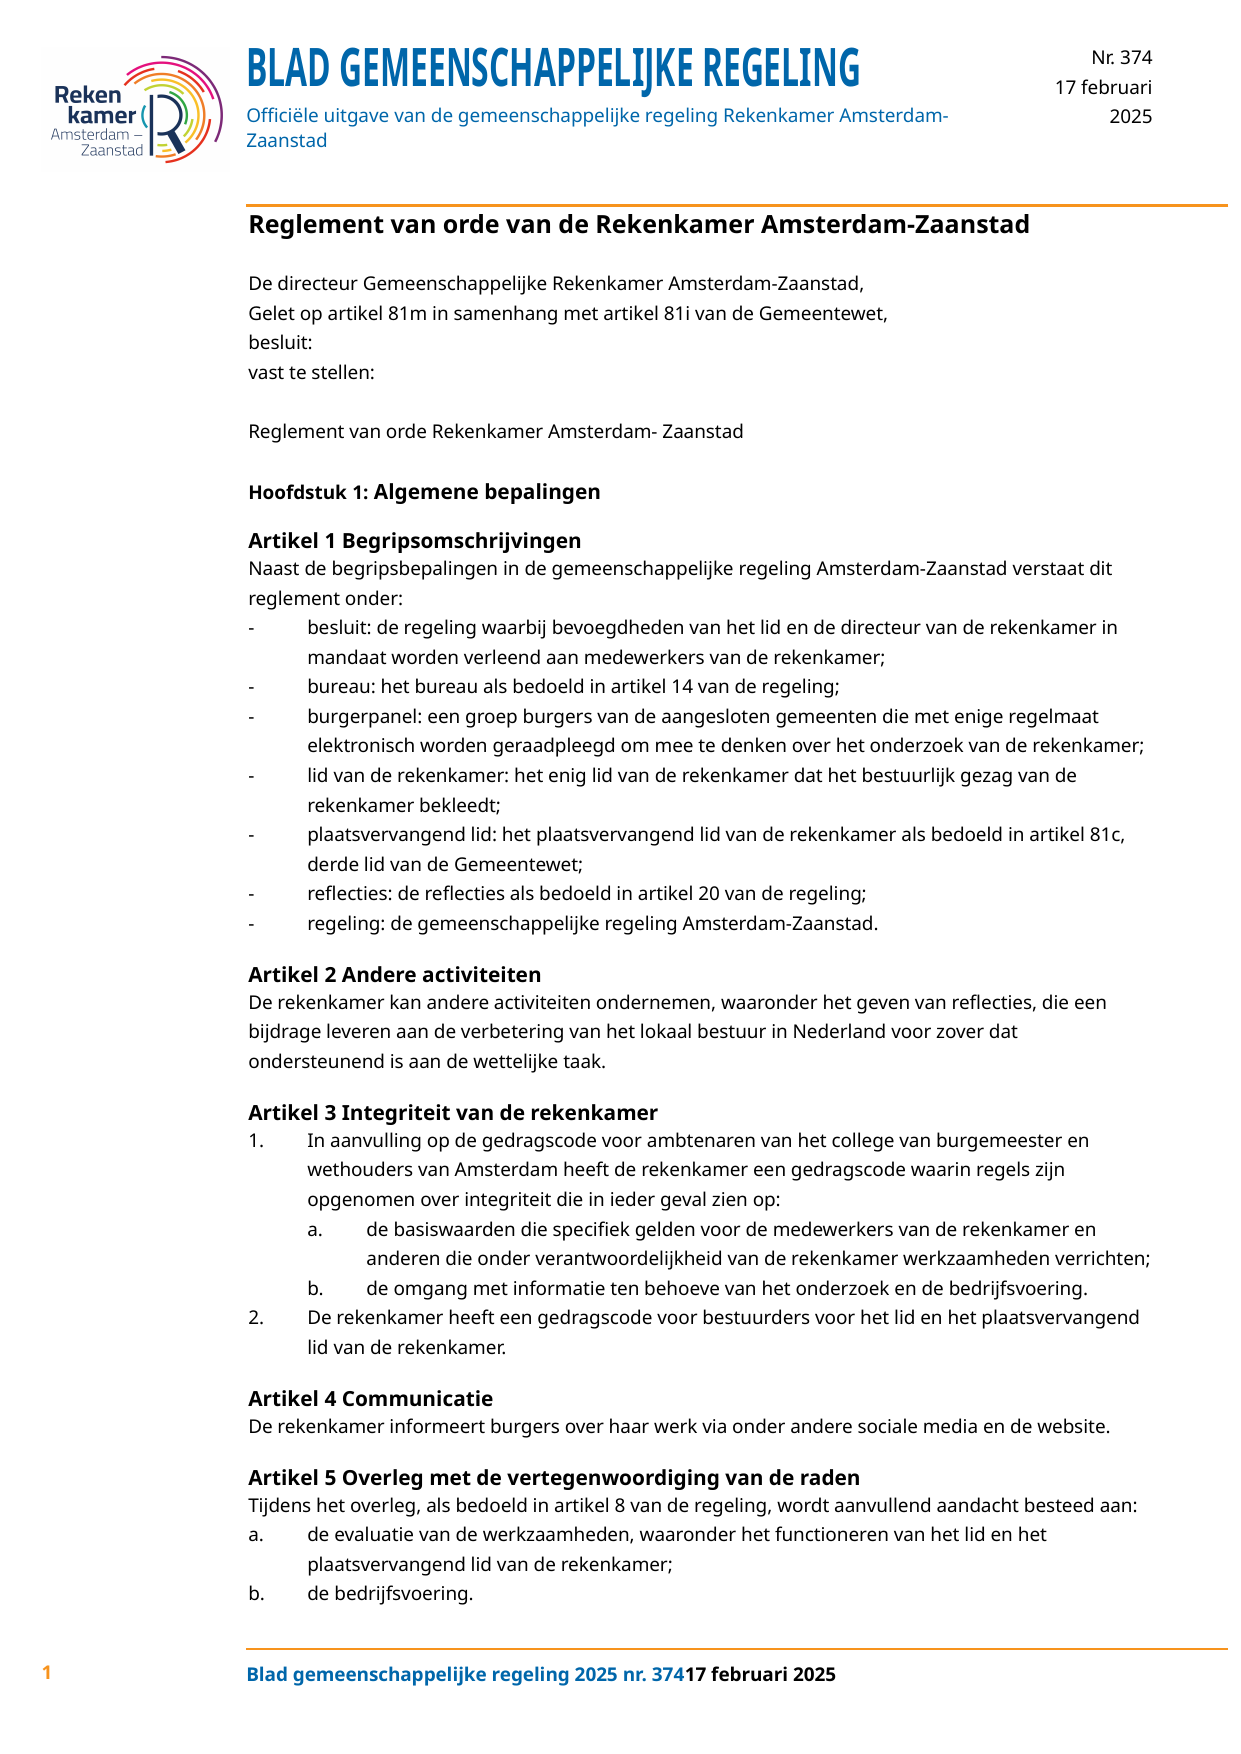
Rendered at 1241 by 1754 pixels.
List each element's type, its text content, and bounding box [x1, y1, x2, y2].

text Artikel 4 Communicatie [248, 1384, 1152, 1413]
text De rekenkamer informeert burgers over haar werk via onder andere sociale media en de website. [248, 1413, 1152, 1439]
list De rekenkamer heeft een gedragscode voor bestuurders voor het lid en het plaatsvervangend lid van de rekenkamer. [248, 1304, 1152, 1360]
list burgerpanel: een groep burgers van de aangesloten gemeenten die met enige regelmaat elektronisch worden geraadpleegd om mee te denken over het onderzoek van de rekenkamer; [248, 703, 1152, 758]
list regeling: de gemeenschappelijke regeling Amsterdam-Zaanstad. [248, 910, 1152, 936]
text Artikel 3 Integriteit van de rekenkamer [248, 1098, 1152, 1127]
list lid van de rekenkamer: het enig lid van de rekenkamer dat het bestuurlijk gezag van de rekenkamer bekleedt; [248, 762, 1152, 817]
picture [41, 47, 231, 172]
text Tijdens het overleg, als bedoeld in artikel 8 van de regeling, wordt aanvullend aandacht besteed aan: [248, 1492, 1152, 1517]
text Reglement van orde Rekenkamer Amsterdam- Zaanstad [248, 418, 1152, 444]
list besluit: de regeling waarbij bevoegdheden van het lid en de directeur van de rekenkamer in mandaat worden verleend aan medewerkers van de rekenkamer; [248, 614, 1152, 669]
list bureau: het bureau als bedoeld in artikel 14 van de regeling; [248, 673, 1152, 699]
list plaatsvervangend lid: het plaatsvervangend lid van de rekenkamer als bedoeld in artikel 81c, derde lid van de Gemeentewet; [248, 821, 1152, 877]
list In aanvulling op de gedragscode voor ambtenaren van het college van burgemeester en wethouders van Amsterdam heeft de rekenkamer een gedragscode waarin regels zijn opgenomen over integriteit die in ieder geval zien op: [248, 1127, 1152, 1212]
list de evaluatie van de werkzaamheden, waaronder het functioneren van het lid en het plaatsvervangend lid van de rekenkamer; [248, 1521, 1152, 1577]
list de bedrijfsvoering. [248, 1581, 1152, 1606]
text besluit: [248, 329, 1152, 355]
list de omgang met informatie ten behoeve van het onderzoek en de bedrijfsvoering. [307, 1275, 1152, 1301]
text De rekenkamer kan andere activiteiten ondernemen, waaronder het geven van reflecties, die een bijdrage leveren aan de verbetering van het lokaal bestuur in Nederland voor zover dat ondersteunend is aan de wettelijke taak. [248, 989, 1152, 1074]
text Gelet op artikel 81m in samenhang met artikel 81i van de Gemeentewet, [248, 300, 1152, 326]
text Hoofdstuk 1: Algemene bepalingen [248, 477, 1152, 506]
list reflecties: de reflecties als bedoeld in artikel 20 van de regeling; [248, 881, 1152, 906]
text Artikel 2 Andere activiteiten [248, 961, 1152, 989]
text Naast de begripsbepalingen in de gemeenschappelijke regeling Amsterdam-Zaanstad verstaat dit reglement onder: [248, 555, 1152, 610]
list de basiswaarden die specifiek gelden voor de medewerkers van de rekenkamer en anderen die onder verantwoordelijkheid van de rekenkamer werkzaamheden verrichten; [307, 1216, 1152, 1271]
text De directeur Gemeenschappelijke Rekenkamer Amsterdam-Zaanstad, [248, 270, 1152, 296]
text Reglement van orde van de Rekenkamer Amsterdam-Zaanstad [248, 207, 1152, 241]
text Artikel 5 Overleg met de vertegenwoordiging van de raden [248, 1463, 1152, 1492]
text Artikel 1 Begripsomschrijvingen [248, 527, 1152, 555]
text vast te stellen: [248, 359, 1152, 385]
